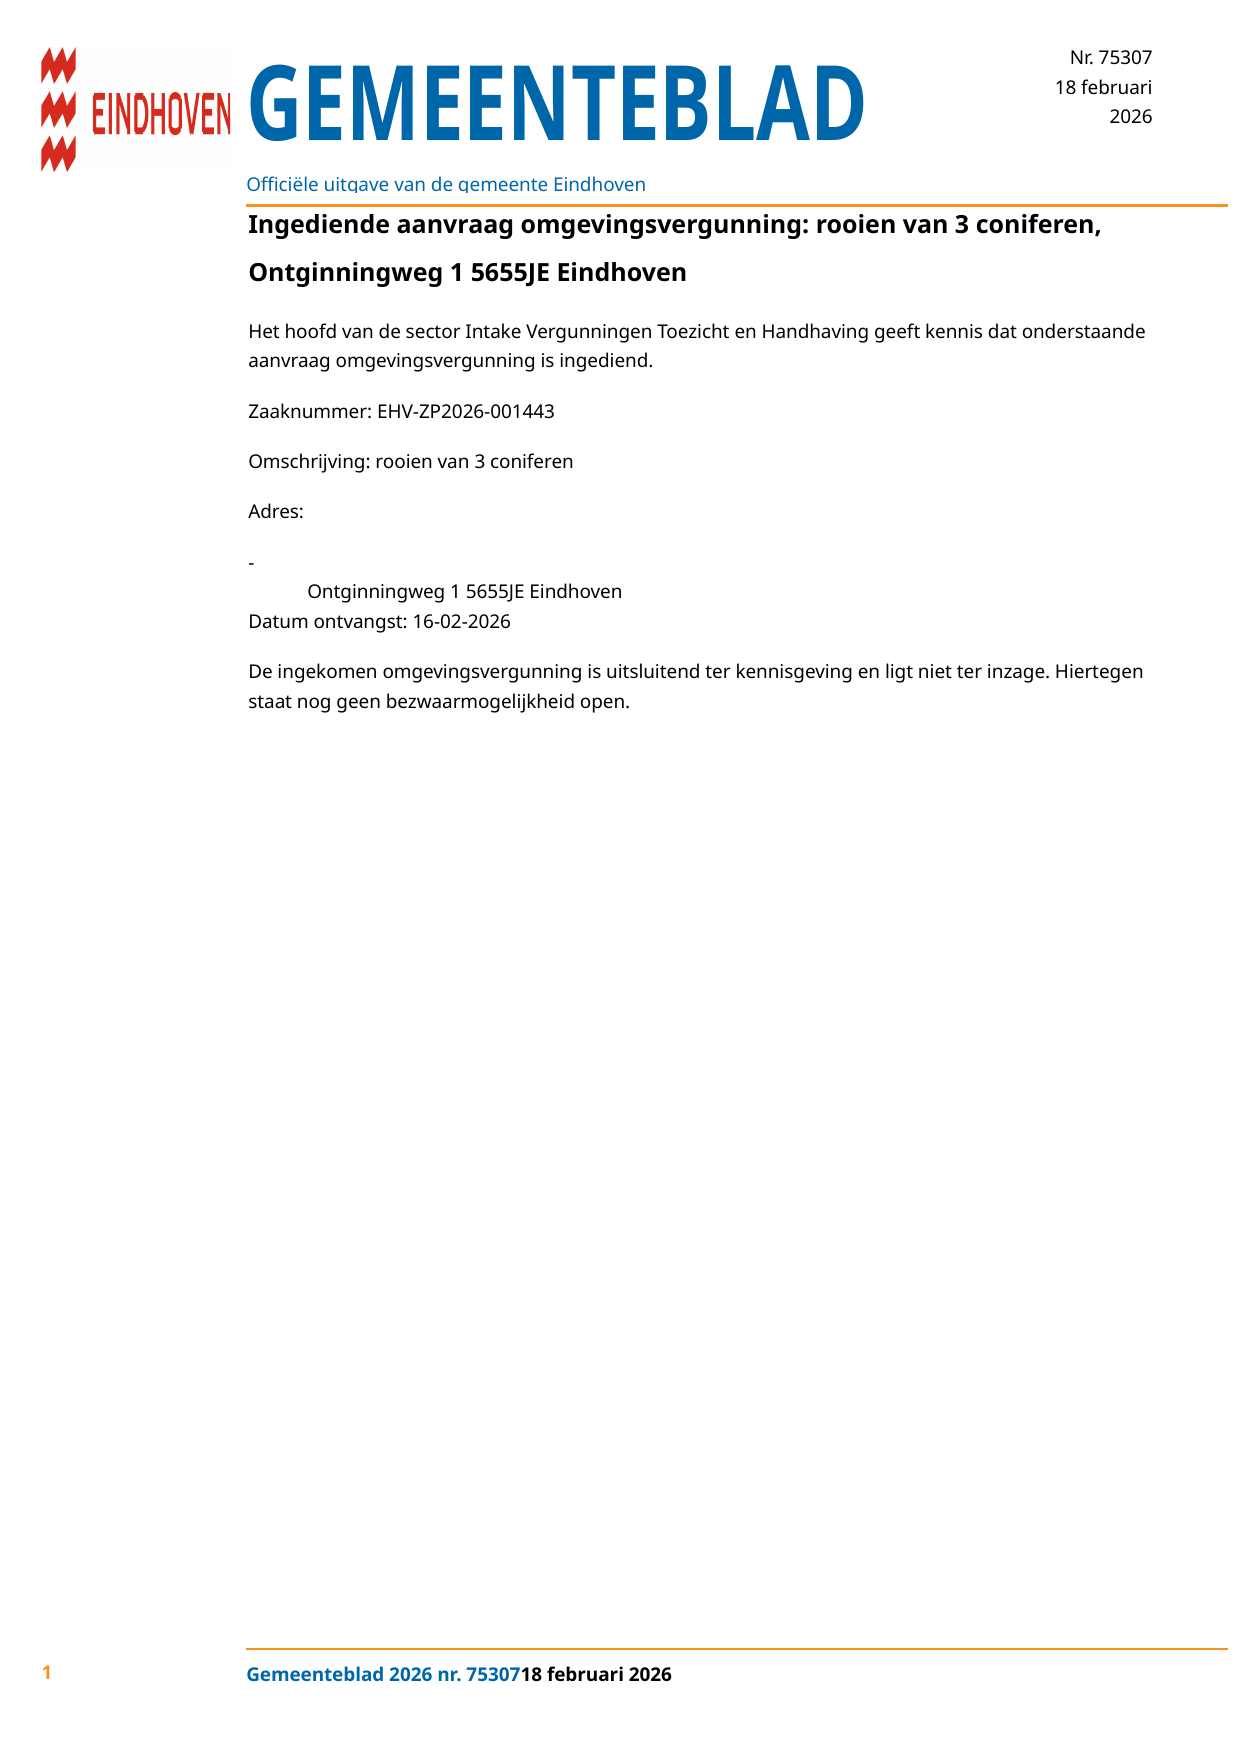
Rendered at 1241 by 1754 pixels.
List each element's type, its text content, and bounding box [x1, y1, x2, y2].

text Omschrijving: rooien van 3 coniferen [248, 448, 1152, 474]
text De ingekomen omgevingsvergunning is uitsluitend ter kennisgeving en ligt niet ter inzage. Hiertegen staat nog geen bezwaarmogelijkheid open. [248, 659, 1152, 714]
text Zaaknummer: EHV-ZP2026-001443 [248, 398, 1152, 424]
picture [41, 47, 231, 172]
list Ontginningweg 1 5655JE Eindhoven [248, 579, 1152, 604]
text Het hoofd van de sector Intake Vergunningen Toezicht en Handhaving geeft kennis dat onderstaande aanvraag omgevingsvergunning is ingediend. [248, 318, 1152, 373]
text Datum ontvangst: 16-02-2026 [248, 608, 1152, 634]
text Ingediende aanvraag omgevingsvergunning: rooien van 3 coniferen, Ontginningweg 1 5655JE Eindhoven [248, 207, 1152, 288]
text Adres: [248, 499, 1152, 524]
